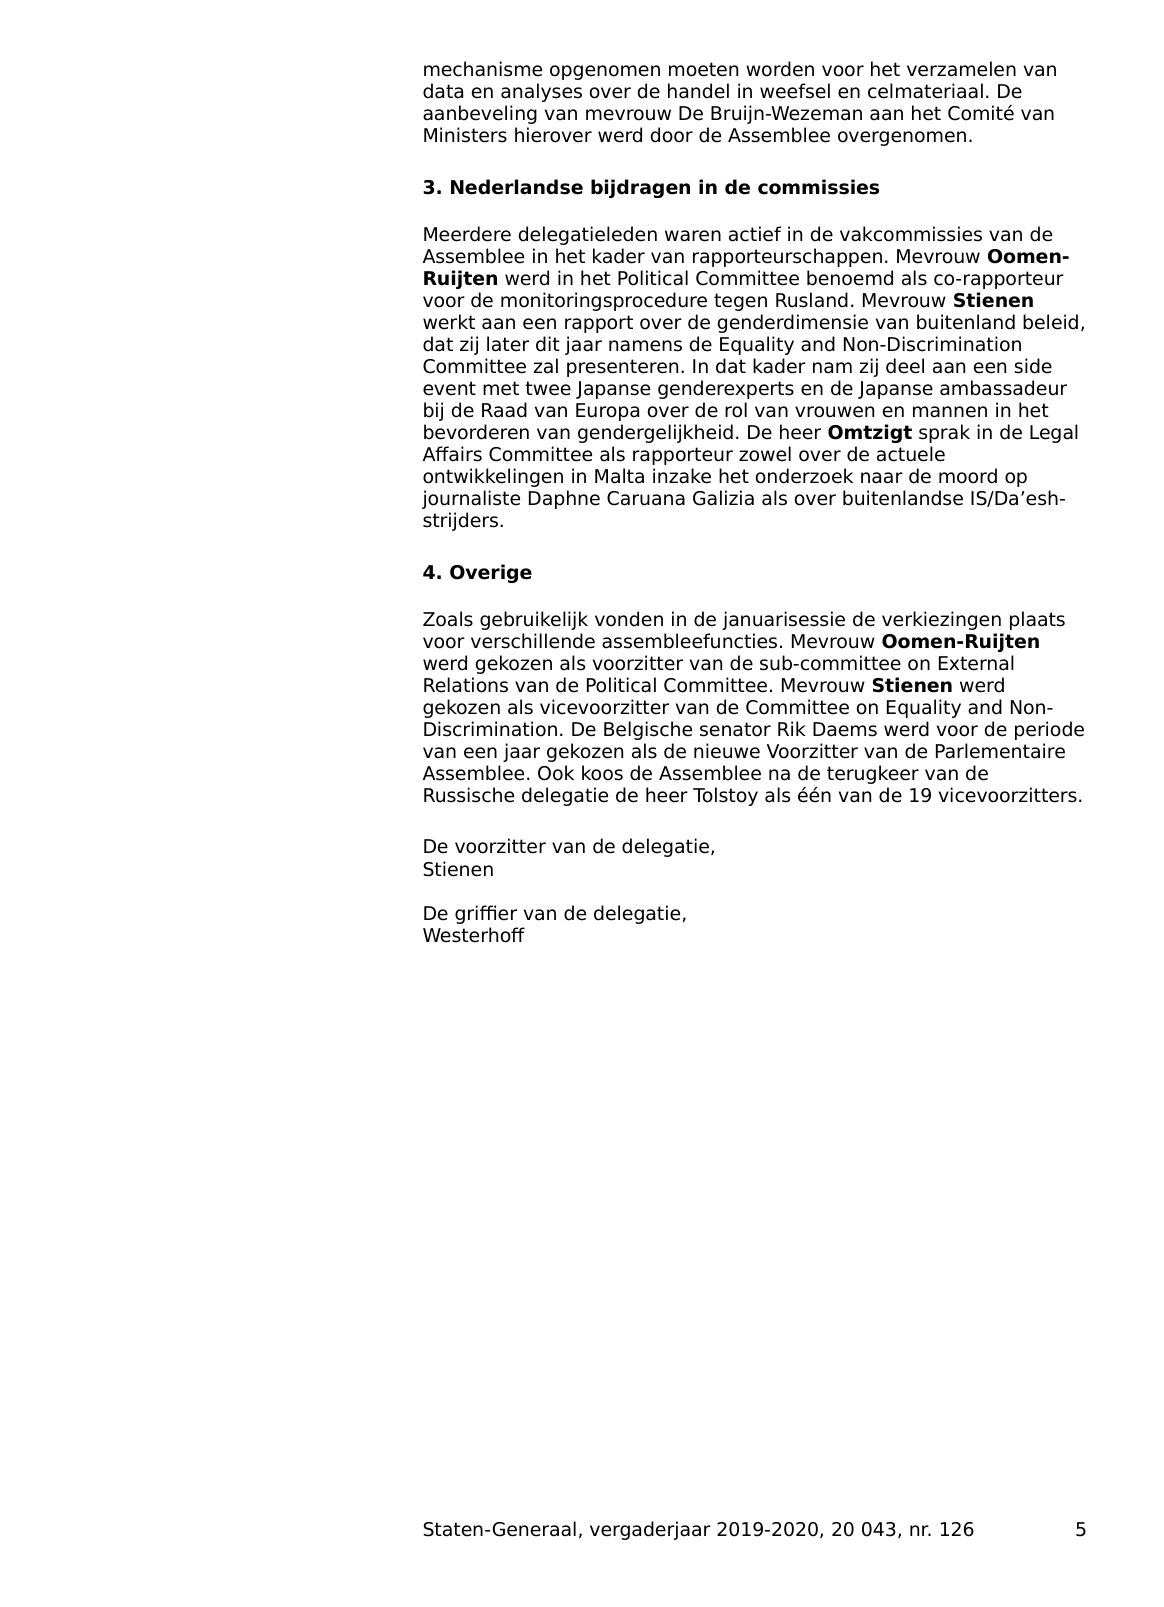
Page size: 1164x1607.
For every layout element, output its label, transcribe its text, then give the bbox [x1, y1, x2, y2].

text Zoals gebruikelijk vonden in de januarisessie de verkiezingen plaats voor verschillende assembleefuncties. Mevrouw Oomen-Ruijten werd gekozen als voorzitter van de sub-committee on External Relations van de Political Committee. Mevrouw Stienen werd gekozen als vicevoorzitter van de Committee on Equality and Non-Discrimination. De Belgische senator Rik Daems werd voor de periode van een jaar gekozen als de nieuwe Voorzitter van de Parlementaire Assemblee. Ook koos de Assemblee na de terugkeer van de Russische delegatie de heer Tolstoy als één van de 19 vicevoorzitters. [422, 609, 1087, 806]
subtitle 3. Nederlandse bijdragen in de commissies [422, 177, 1087, 199]
text mechanisme opgenomen moeten worden voor het verzamelen van data en analyses over de handel in weefsel en celmateriaal. De aanbeveling van mevrouw De Bruijn-Wezeman aan het Comité van Ministers hierover werd door de Assemblee overgenomen. [422, 59, 1087, 147]
text Meerdere delegatieleden waren actief in de vakcommissies van de Assemblee in het kader van rapporteurschappen. Mevrouw Oomen-Ruijten werd in het Political Committee benoemd als co-rapporteur voor de monitoringsprocedure tegen Rusland. Mevrouw Stienen werkt aan een rapport over de genderdimensie van buitenland beleid, dat zij later dit jaar namens de Equality and Non-Discrimination Committee zal presenteren. In dat kader nam zij deel aan een side event met twee Japanse genderexperts en de Japanse ambassadeur bij de Raad van Europa over de rol van vrouwen en mannen in het bevorderen van gendergelijkheid. De heer Omtzigt sprak in de Legal Affairs Committee als rapporteur zowel over de actuele ontwikkelingen in Malta inzake het onderzoek naar de moord op journaliste Daphne Caruana Galizia als over buitenlandse IS/Da’esh-strijders. [422, 224, 1087, 532]
text De voorzitter van de delegatie, Stienen [422, 836, 1087, 880]
text De griffier van de delegatie, Westerhoff [422, 903, 1087, 947]
subtitle 4. Overige [422, 562, 1087, 584]
